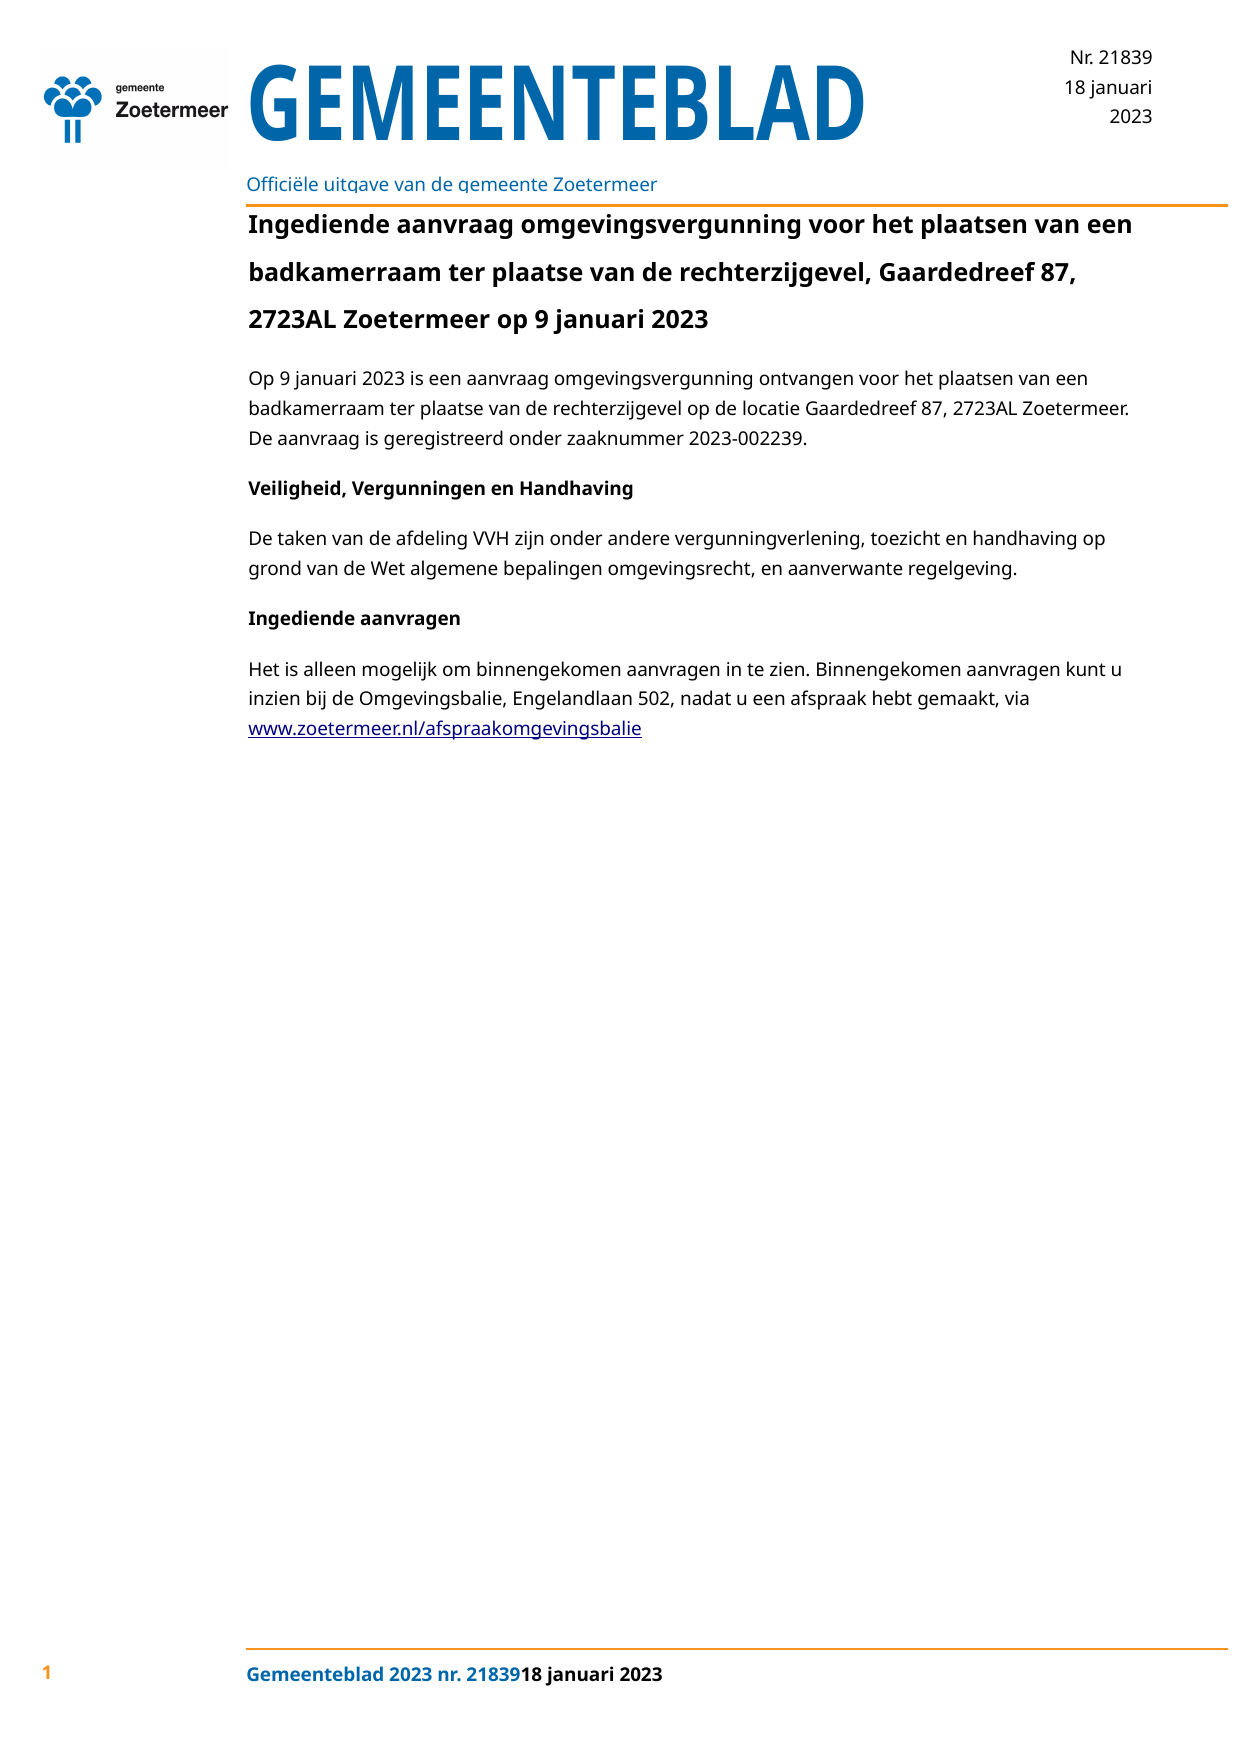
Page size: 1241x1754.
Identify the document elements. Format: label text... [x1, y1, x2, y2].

picture [41, 47, 231, 172]
text Veiligheid, Vergunningen en Handhaving [248, 475, 1152, 501]
text Op 9 januari 2023 is een aanvraag omgevingsvergunning ontvangen voor het plaatsen van een badkamerraam ter plaatse van de rechterzijgevel op de locatie Gaardedreef 87, 2723AL Zoetermeer. De aanvraag is geregistreerd onder zaaknummer 2023-002239. [248, 366, 1152, 450]
text Het is alleen mogelijk om binnengekomen aanvragen in te zien. Binnengekomen aanvragen kunt u inzien bij de Omgevingsbalie, Engelandlaan 502, nadat u een afspraak hebt gemaakt, via www.zoetermeer.nl/afspraakomgevingsbalie [248, 656, 1152, 741]
text Ingediende aanvraag omgevingsvergunning voor het plaatsen van een badkamerraam ter plaatse van de rechterzijgevel, Gaardedreef 87, 2723AL Zoetermeer op 9 januari 2023 [248, 207, 1152, 336]
text Ingediende aanvragen [248, 606, 1152, 631]
text De taken van de afdeling VVH zijn onder andere vergunningverlening, toezicht en handhaving op grond van de Wet algemene bepalingen omgevingsrecht, en aanverwante regelgeving. [248, 526, 1152, 581]
